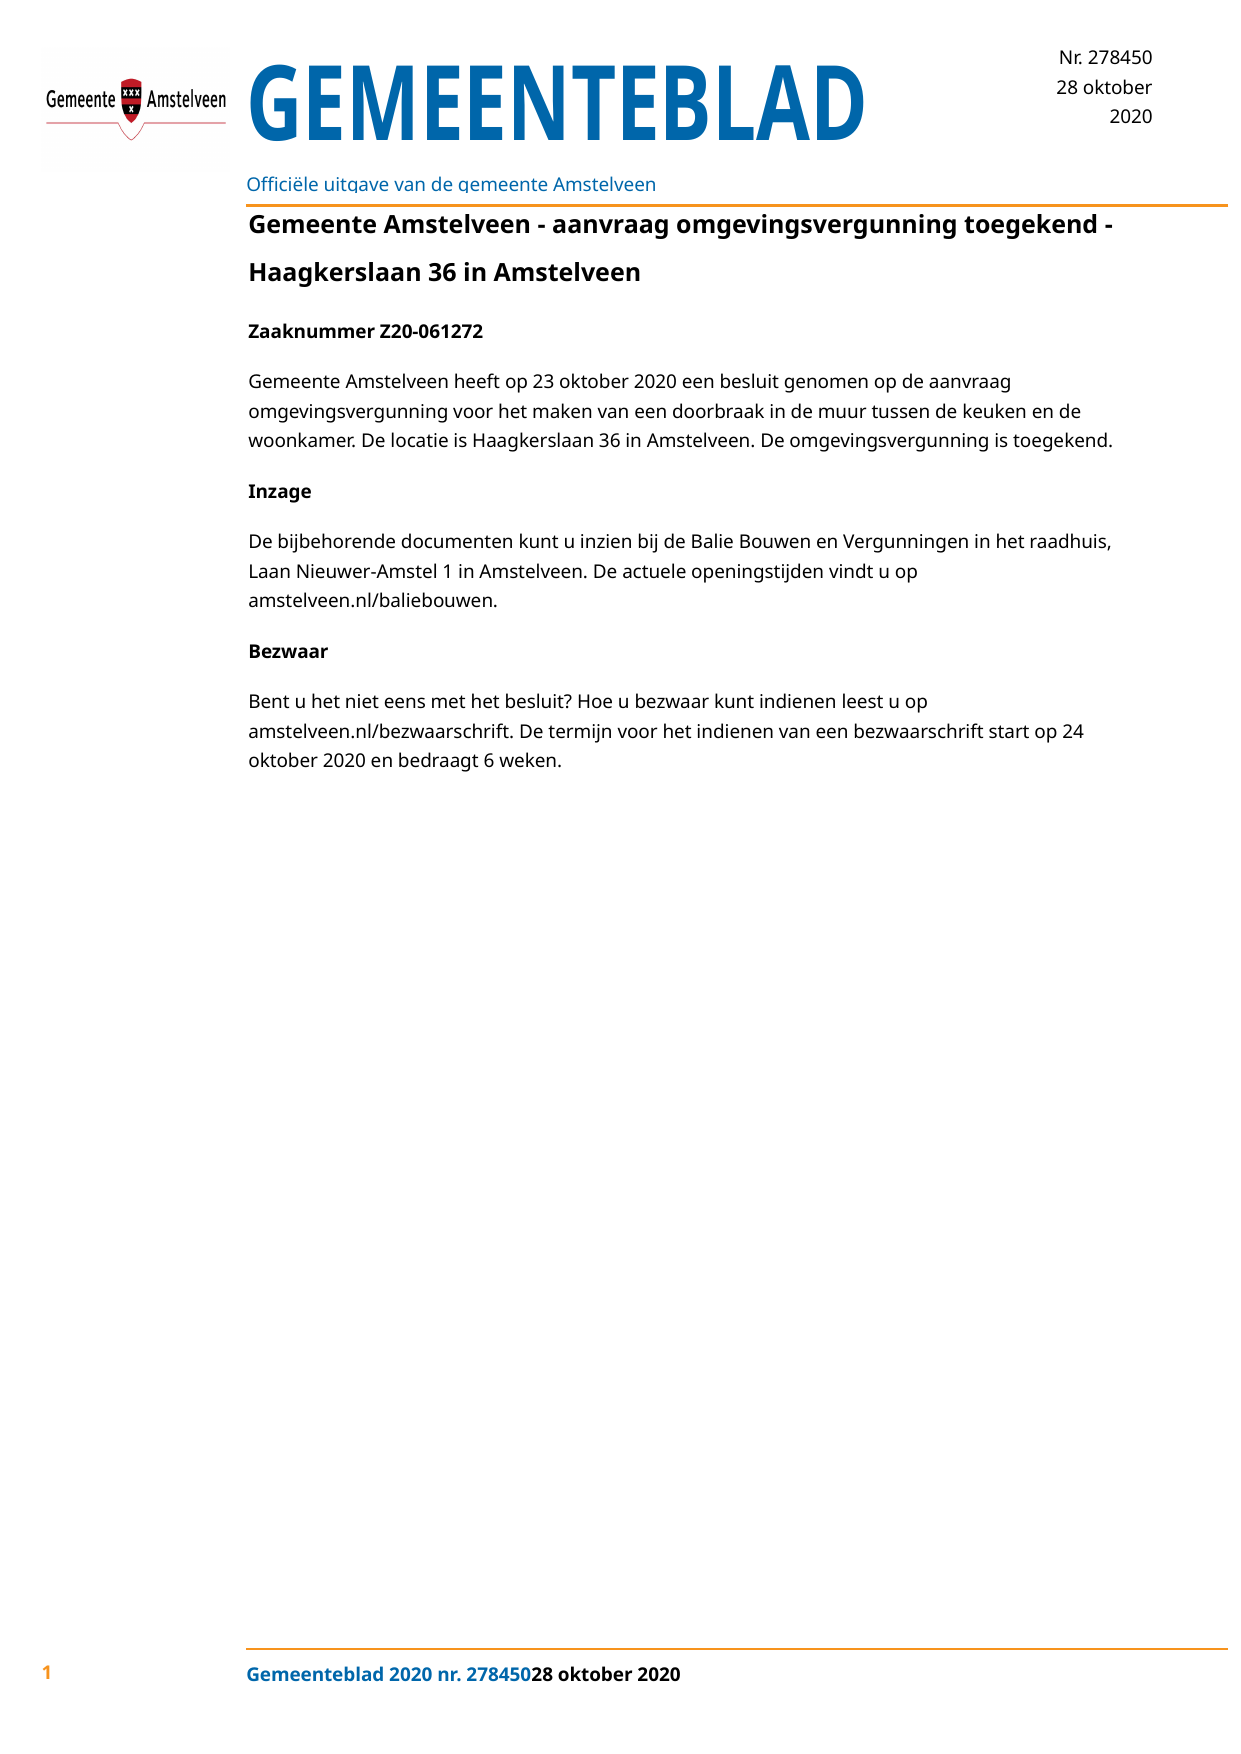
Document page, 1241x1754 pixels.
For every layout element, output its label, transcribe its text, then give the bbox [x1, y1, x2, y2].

text Bent u het niet eens met het besluit? Hoe u bezwaar kunt indienen leest u op amstelveen.nl/bezwaarschrift. De termijn voor het indienen van een bezwaarschrift start op 24 oktober 2020 en bedraagt 6 weken. [248, 688, 1152, 773]
text Bezwaar [248, 638, 1152, 664]
text Gemeente Amstelveen - aanvraag omgevingsvergunning toegekend - Haagkerslaan 36 in Amstelveen [248, 207, 1152, 288]
text Inzage [248, 478, 1152, 504]
picture [41, 47, 231, 172]
text Zaaknummer Z20-061272 [248, 318, 1152, 344]
text Gemeente Amstelveen heeft op 23 oktober 2020 een besluit genomen op de aanvraag omgevingsvergunning voor het maken van een doorbraak in de muur tussen de keuken en de woonkamer. De locatie is Haagkerslaan 36 in Amstelveen. De omgevingsvergunning is toegekend. [248, 368, 1152, 453]
text De bijbehorende documenten kunt u inzien bij de Balie Bouwen en Vergunningen in het raadhuis, Laan Nieuwer-Amstel 1 in Amstelveen. De actuele openingstijden vindt u op amstelveen.nl/baliebouwen. [248, 528, 1152, 613]
